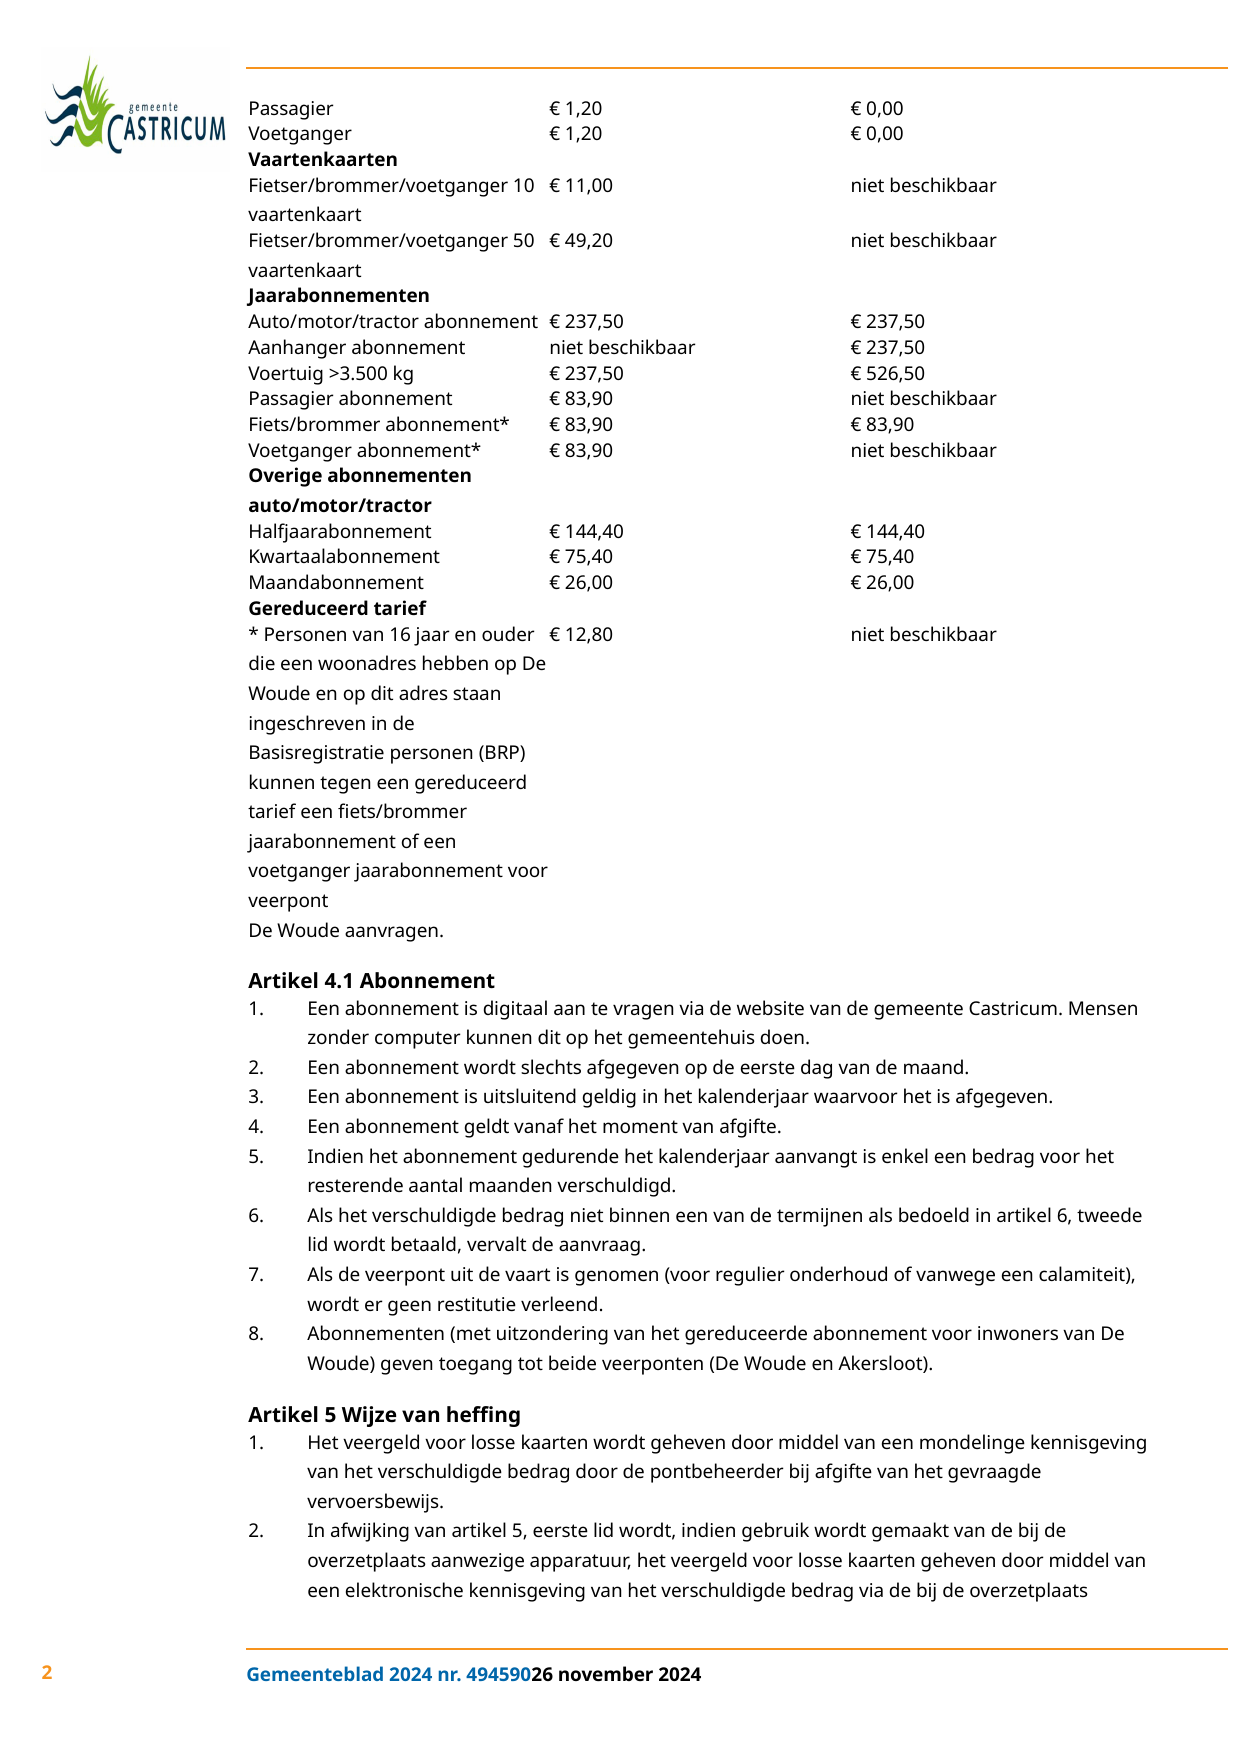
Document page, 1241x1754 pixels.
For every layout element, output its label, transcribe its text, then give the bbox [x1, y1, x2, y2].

table_cell niet beschikbaar [850, 386, 1152, 411]
list Abonnementen (met uitzondering van het gereduceerde abonnement voor inwoners van De Woude) geven toegang tot beide veerponten (De Woude en Akersloot). [248, 1320, 1152, 1376]
text Artikel 4.1 Abonnement [248, 967, 1152, 995]
list Als de veerpont uit de vaart is genomen (voor regulier onderhoud of vanwege een calamiteit), wordt er geen restitutie verleend. [248, 1261, 1152, 1317]
table_cell € 237,50 [850, 334, 1152, 360]
table_cell € 83,90 [549, 386, 850, 411]
table_cell € 237,50 [549, 360, 850, 386]
table_cell Overige abonnementen auto/motor/tractor [248, 463, 549, 518]
list In afwijking van artikel 5, eerste lid wordt, indien gebruik wordt gemaakt van de bij de overzetplaats aanwezige apparatuur, het veergeld voor losse kaarten geheven door middel van een elektronische kennisgeving van het verschuldigde bedrag via de bij de overzetplaats [248, 1518, 1152, 1602]
table_cell Voetganger abonnement* [248, 437, 549, 463]
table_cell Maandabonnement [248, 570, 549, 595]
table_cell € 11,00 [549, 172, 850, 227]
table_cell € 144,40 [549, 518, 850, 544]
table_cell [549, 463, 850, 518]
table_cell Fiets/brommer abonnement* [248, 411, 549, 437]
table_cell niet beschikbaar [850, 227, 1152, 283]
list Een abonnement is digitaal aan te vragen via de website van de gemeente Castricum. Mensen zonder computer kunnen dit op het gemeentehuis doen. [248, 995, 1152, 1050]
list Een abonnement is uitsluitend geldig in het kalenderjaar waarvoor het is afgegeven. [248, 1084, 1152, 1109]
table_cell Voetganger [248, 121, 549, 146]
table_cell niet beschikbaar [549, 334, 850, 360]
table_cell Auto/motor/tractor abonnement [248, 308, 549, 334]
table_cell Aanhanger abonnement [248, 334, 549, 360]
table_cell € 1,20 [549, 121, 850, 146]
table_cell € 83,90 [850, 411, 1152, 437]
list Indien het abonnement gedurende het kalenderjaar aanvangt is enkel een bedrag voor het resterende aantal maanden verschuldigd. [248, 1143, 1152, 1198]
list Een abonnement wordt slechts afgegeven op de eerste dag van de maand. [248, 1054, 1152, 1080]
table_cell Gereduceerd tarief [248, 595, 549, 621]
table_cell Vaartenkaarten [248, 146, 1152, 172]
table_cell € 0,00 [850, 95, 1152, 121]
table_cell [549, 595, 850, 621]
table_cell niet beschikbaar [850, 172, 1152, 227]
table_cell € 26,00 [850, 570, 1152, 595]
list Het veergeld voor losse kaarten wordt geheven door middel van een mondelinge kennisgeving van het verschuldigde bedrag door de pontbeheerder bij afgifte van het gevraagde vervoersbewijs. [248, 1429, 1152, 1514]
table_cell € 144,40 [850, 518, 1152, 544]
table_cell Fietser/brommer/voetganger 10 vaartenkaart [248, 172, 549, 227]
table_cell € 12,80 [549, 621, 850, 942]
table_cell [850, 463, 1152, 518]
table_cell Jaarabonnementen [248, 283, 1152, 308]
table_cell € 237,50 [850, 308, 1152, 334]
table_cell € 26,00 [549, 570, 850, 595]
table_cell niet beschikbaar [850, 437, 1152, 463]
table_cell Passagier abonnement [248, 386, 549, 411]
table_cell € 83,90 [549, 411, 850, 437]
table_cell * Personen van 16 jaar en ouder die een woonadres hebben op De Woude en op dit adres staan ingeschreven in de Basisregistratie personen (BRP) kunnen tegen een gereduceerd tarief een fiets/brommer jaarabonnement of een voetganger jaarabonnement voor veerpont De Woude aanvragen. [248, 621, 549, 942]
table_cell € 1,20 [549, 95, 850, 121]
list Een abonnement geldt vanaf het moment van afgifte. [248, 1113, 1152, 1139]
table_cell € 75,40 [850, 544, 1152, 569]
table_cell [850, 595, 1152, 621]
table_cell € 75,40 [549, 544, 850, 569]
text Artikel 5 Wijze van heffing [248, 1400, 1152, 1429]
table_cell Halfjaarabonnement [248, 518, 549, 544]
table_cell Passagier [248, 95, 549, 121]
list Als het verschuldigde bedrag niet binnen een van de termijnen als bedoeld in artikel 6, tweede lid wordt betaald, vervalt de aanvraag. [248, 1202, 1152, 1257]
table_cell € 49,20 [549, 227, 850, 283]
table_cell € 0,00 [850, 121, 1152, 146]
table_cell niet beschikbaar [850, 621, 1152, 942]
table_cell Kwartaalabonnement [248, 544, 549, 569]
table_cell € 83,90 [549, 437, 850, 463]
table_cell Fietser/brommer/voetganger 50 vaartenkaart [248, 227, 549, 283]
picture [41, 47, 231, 172]
table_cell € 237,50 [549, 308, 850, 334]
table_cell € 526,50 [850, 360, 1152, 386]
table_cell Voertuig >3.500 kg [248, 360, 549, 386]
